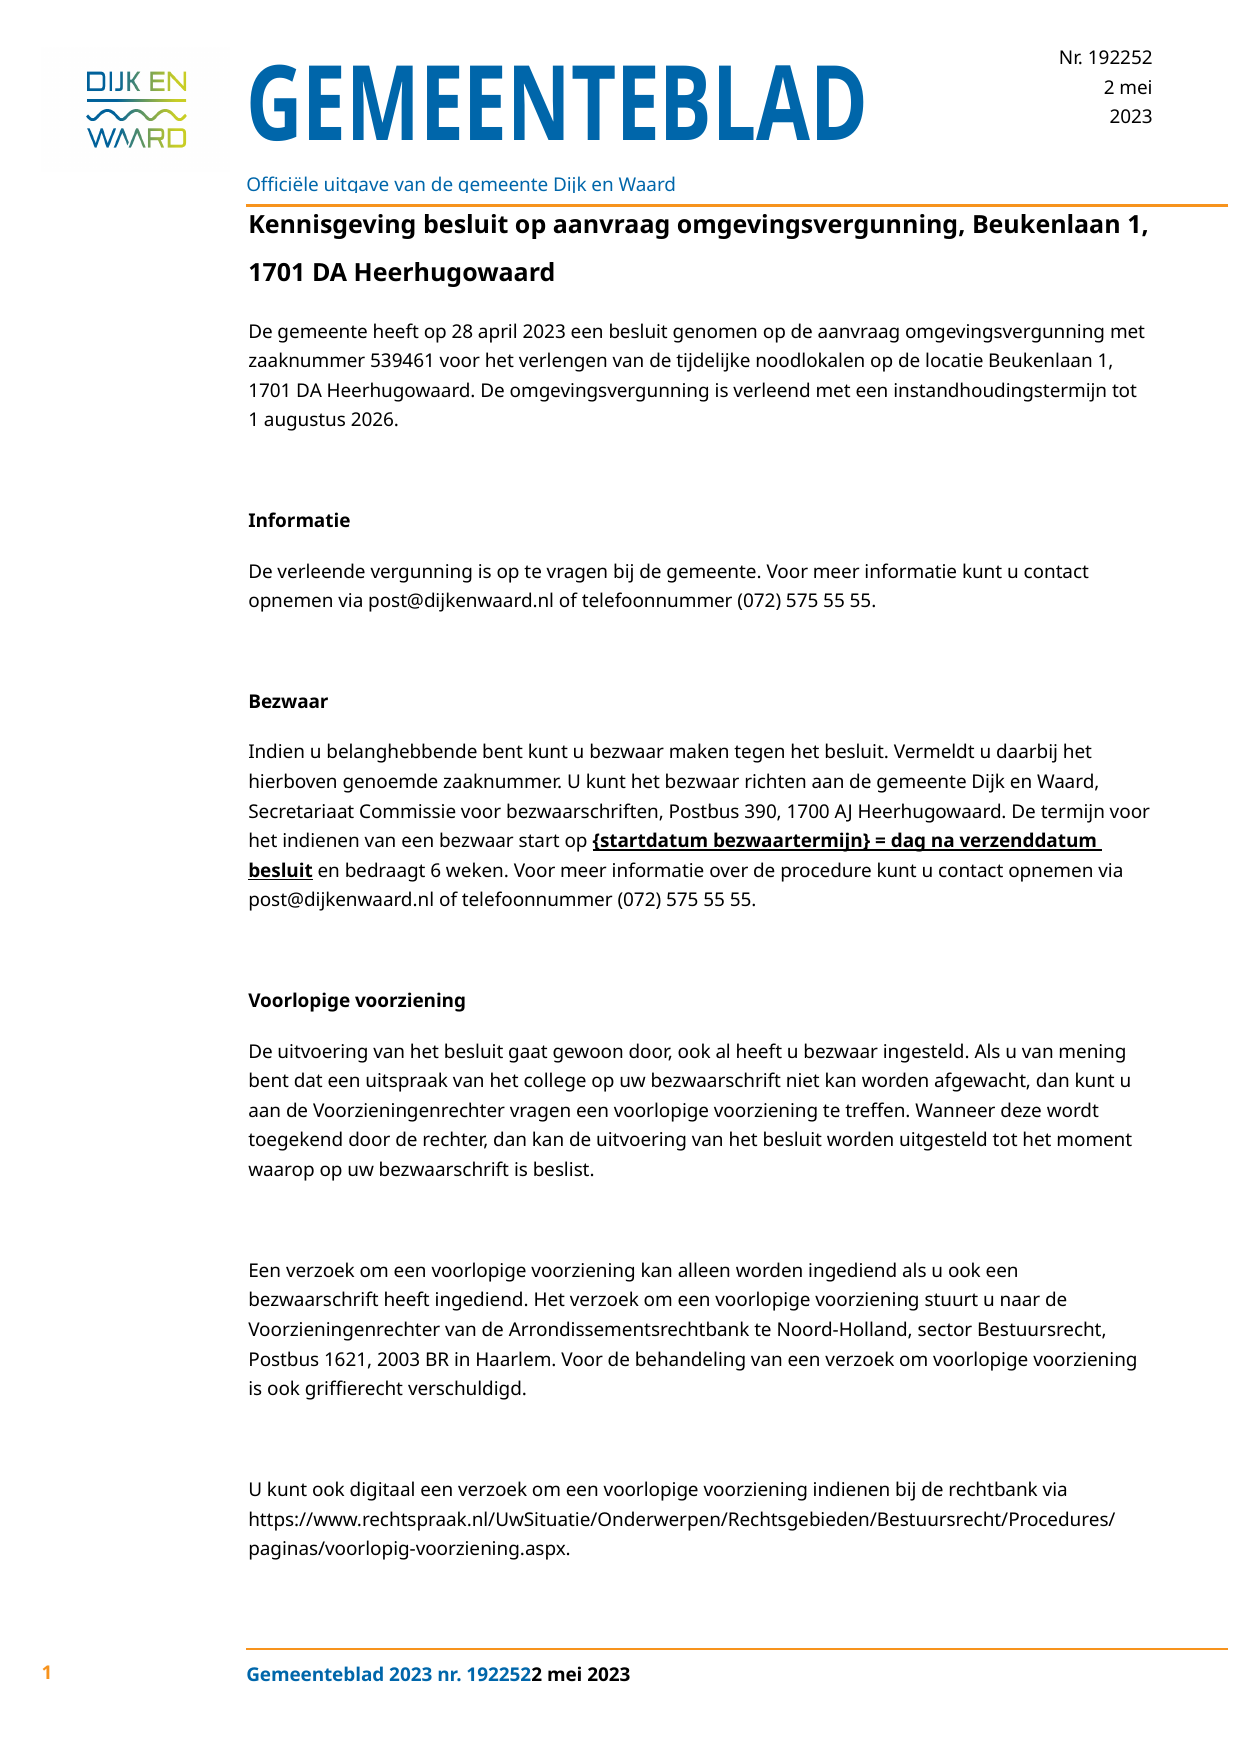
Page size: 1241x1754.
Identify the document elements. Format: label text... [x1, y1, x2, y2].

text Kennisgeving besluit op aanvraag omgevingsvergunning, Beukenlaan 1, 1701 DA Heerhugowaard [248, 207, 1152, 288]
text De uitvoering van het besluit gaat gewoon door, ook al heeft u bezwaar ingesteld. Als u van mening bent dat een uitspraak van het college op uw bezwaarschrift niet kan worden afgewacht, dan kunt u aan de Voorzieningenrechter vragen een voorlopige voorziening te treffen. Wanneer deze wordt toegekend door de rechter, dan kan de uitvoering van het besluit worden uitgesteld tot het moment waarop op uw bezwaarschrift is beslist. [248, 1038, 1152, 1182]
text U kunt ook digitaal een verzoek om een voorlopige voorziening indienen bij de rechtbank via https://www.rechtspraak.nl/UwSituatie/Onderwerpen/Rechtsgebieden/Bestuursrecht/Procedures/paginas/voorlopig-voorziening.aspx. [248, 1476, 1152, 1561]
text Voorlopige voorziening [248, 987, 1152, 1013]
picture [41, 47, 231, 172]
text De verleende vergunning is op te vragen bij de gemeente. Voor meer informatie kunt u contact opnemen via post@dijkenwaard.nl of telefoonnummer (072) 575 55 55. [248, 558, 1152, 613]
text Indien u belanghebbende bent kunt u bezwaar maken tegen het besluit. Vermeldt u daarbij het hierboven genoemde zaaknummer. U kunt het bezwaar richten aan de gemeente Dijk en Waard, Secretariaat Commissie voor bezwaarschriften, Postbus 390, 1700 AJ Heerhugowaard. De termijn voor het indienen van een bezwaar start op {startdatum bezwaartermijn} = dag na verzenddatum besluit en bedraagt 6 weken. Voor meer informatie over de procedure kunt u contact opnemen via post@dijkenwaard.nl of telefoonnummer (072) 575 55 55. [248, 739, 1152, 912]
text Bezwaar [248, 688, 1152, 714]
text Informatie [248, 507, 1152, 533]
text Een verzoek om een voorlopige voorziening kan alleen worden ingediend als u ook een bezwaarschrift heeft ingediend. Het verzoek om een voorlopige voorziening stuurt u naar de Voorzieningenrechter van de Arrondissementsrechtbank te Noord-Holland, sector Bestuursrecht, Postbus 1621, 2003 BR in Haarlem. Voor de behandeling van een verzoek om voorlopige voorziening is ook griffierecht verschuldigd. [248, 1257, 1152, 1401]
text De gemeente heeft op 28 april 2023 een besluit genomen op de aanvraag omgevingsvergunning met zaaknummer 539461 voor het verlengen van de tijdelijke noodlokalen op de locatie Beukenlaan 1, 1701 DA Heerhugowaard. De omgevingsvergunning is verleend met een instandhoudingstermijn tot 1 augustus 2026. [248, 318, 1152, 432]
